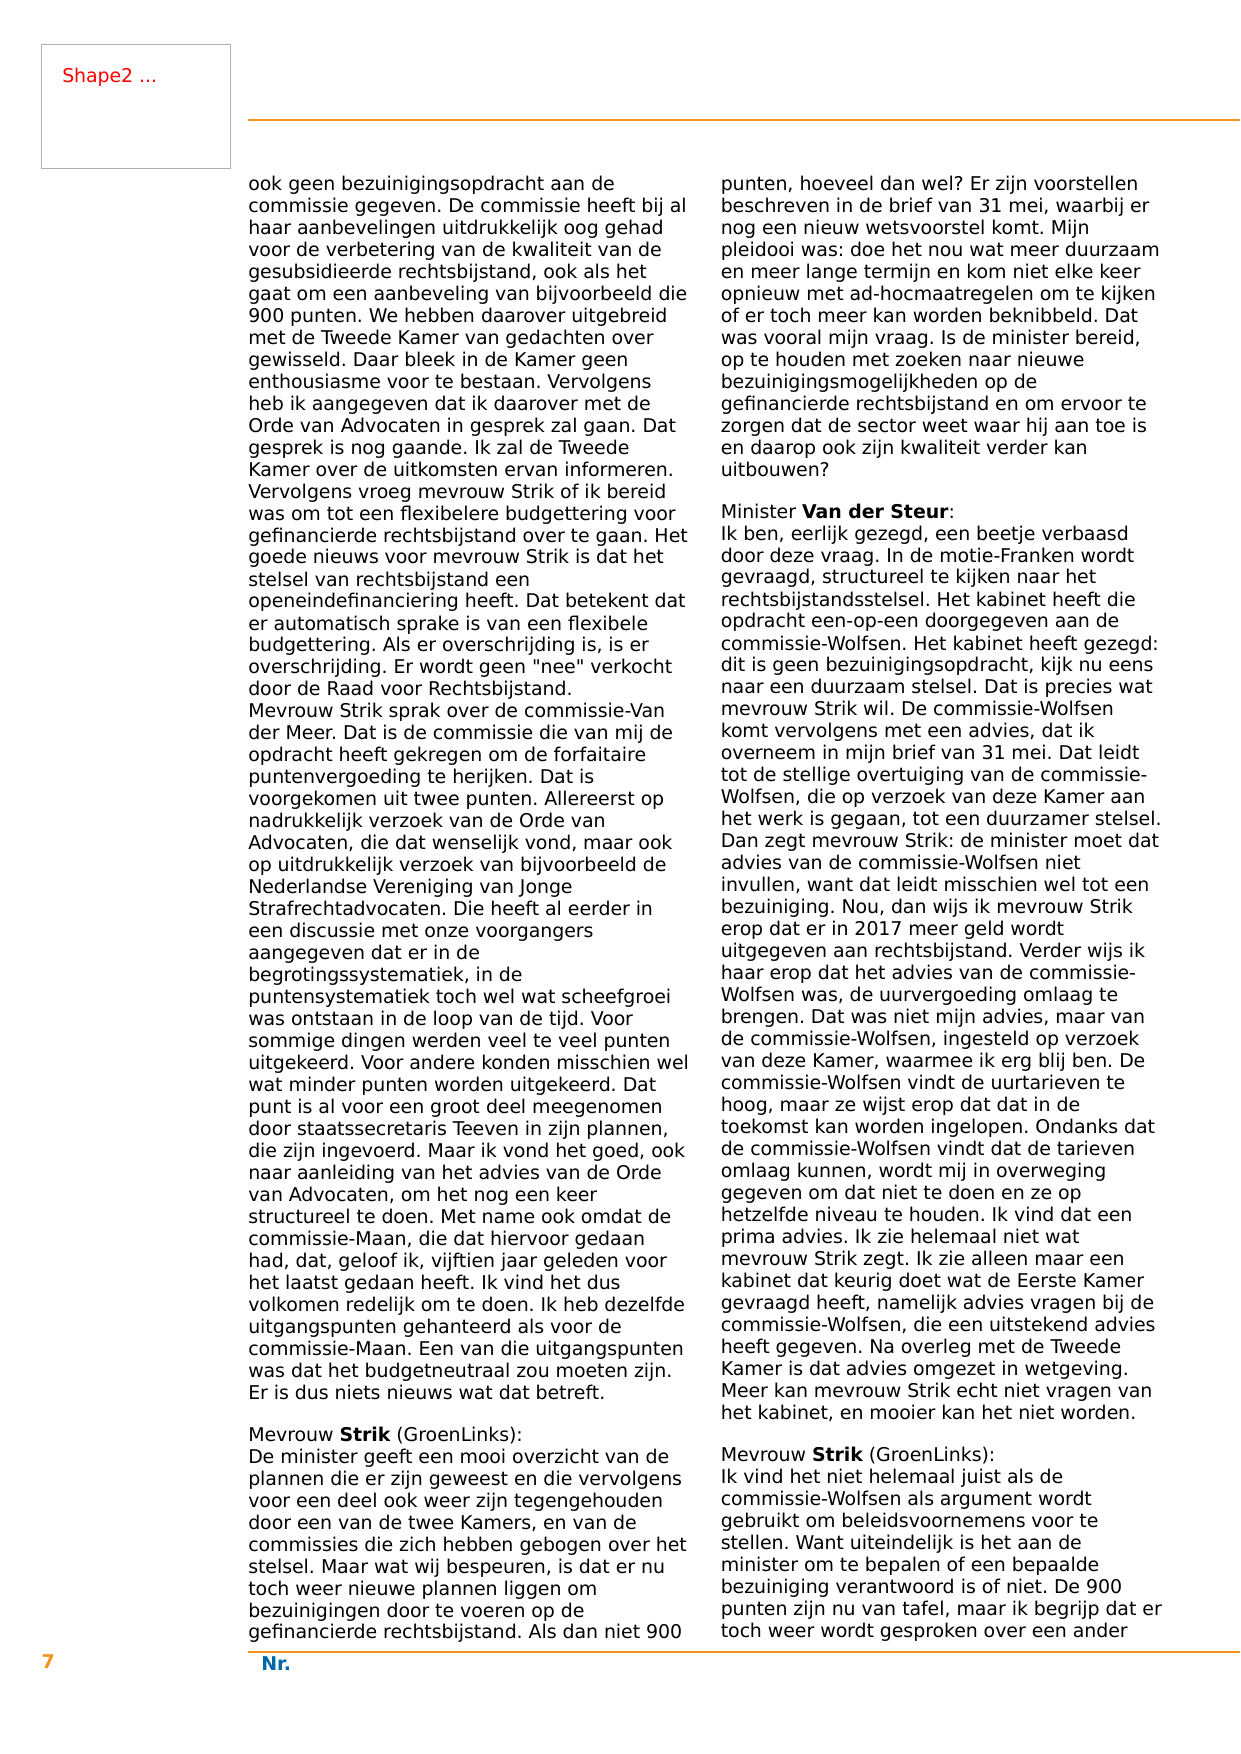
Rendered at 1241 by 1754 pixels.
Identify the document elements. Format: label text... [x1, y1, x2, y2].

text Vervolgens vroeg mevrouw Strik of ik bereid was om tot een flexibelere budgettering voor gefinancierde rechtsbijstand over te gaan. Het goede nieuws voor mevrouw Strik is dat het stelsel van rechtsbijstand een openeindefinanciering heeft. Dat betekent dat er automatisch sprake is van een flexibele budgettering. Als er overschrijding is, is er overschrijding. Er wordt geen "nee" verkocht door de Raad voor Rechtsbijstand. [248, 481, 691, 700]
text Ik ben, eerlijk gezegd, een beetje verbaasd door deze vraag. In de motie-Franken wordt gevraagd, structureel te kijken naar het rechtsbijstandsstelsel. Het kabinet heeft die opdracht een-op-een doorgegeven aan de commissie-Wolfsen. Het kabinet heeft gezegd: dit is geen bezuinigingsopdracht, kijk nu eens naar een duurzaam stelsel. Dat is precies wat mevrouw Strik wil. De commissie-Wolfsen komt vervolgens met een advies, dat ik overneem in mijn brief van 31 mei. Dat leidt tot de stellige overtuiging van de commissie-Wolfsen, die op verzoek van deze Kamer aan het werk is gegaan, tot een duurzamer stelsel. Dan zegt mevrouw Strik: de minister moet dat advies van de commissie-Wolfsen niet invullen, want dat leidt misschien wel tot een bezuiniging. Nou, dan wijs ik mevrouw Strik erop dat er in 2017 meer geld wordt uitgegeven aan rechtsbijstand. Verder wijs ik haar erop dat het advies van de commissie-Wolfsen was, de uurvergoeding omlaag te brengen. Dat was niet mijn advies, maar van de commissie-Wolfsen, ingesteld op verzoek van deze Kamer, waarmee ik erg blij ben. De commissie-Wolfsen vindt de uurtarieven te hoog, maar ze wijst erop dat dat in de toekomst kan worden ingelopen. Ondanks dat de commissie-Wolfsen vindt dat de tarieven omlaag kunnen, wordt mij in overweging gegeven om dat niet te doen en ze op hetzelfde niveau te houden. Ik vind dat een prima advies. Ik zie helemaal niet wat mevrouw Strik zegt. Ik zie alleen maar een kabinet dat keurig doet wat de Eerste Kamer gevraagd heeft, namelijk advies vragen bij de commissie-Wolfsen, die een uitstekend advies heeft gegeven. Na overleg met de Tweede Kamer is dat advies omgezet in wetgeving. Meer kan mevrouw Strik echt niet vragen van het kabinet, en mooier kan het niet worden. [721, 522, 1163, 1424]
text Minister Van der Steur: [721, 501, 1163, 522]
text punten, hoeveel dan wel? Er zijn voorstellen beschreven in de brief van 31 mei, waarbij er nog een nieuw wetsvoorstel komt. Mijn pleidooi was: doe het nou wat meer duurzaam en meer lange termijn en kom niet elke keer opnieuw met ad-hocmaatregelen om te kijken of er toch meer kan worden beknibbeld. Dat was vooral mijn vraag. Is de minister bereid, op te houden met zoeken naar nieuwe bezuinigingsmogelijkheden op de gefinancierde rechtsbijstand en om ervoor te zorgen dat de sector weet waar hij aan toe is en daarop ook zijn kwaliteit verder kan uitbouwen? [721, 173, 1163, 481]
text Ik vind het niet helemaal juist als de commissie-Wolfsen als argument wordt gebruikt om beleidsvoornemens voor te stellen. Want uiteindelijk is het aan de minister om te bepalen of een bepaalde bezuiniging verantwoord is of niet. De 900 punten zijn nu van tafel, maar ik begrijp dat er toch weer wordt gesproken over een ander [721, 1466, 1163, 1641]
text Mevrouw Strik sprak over de commissie-Van der Meer. Dat is de commissie die van mij de opdracht heeft gekregen om de forfaitaire puntenvergoeding te herijken. Dat is voorgekomen uit twee punten. Allereerst op nadrukkelijk verzoek van de Orde van Advocaten, die dat wenselijk vond, maar ook op uitdrukkelijk verzoek van bijvoorbeeld de Nederlandse Vereniging van Jonge Strafrechtadvocaten. Die heeft al eerder in een discussie met onze voorgangers aangegeven dat er in de begrotingssystematiek, in de puntensystematiek toch wel wat scheefgroei was ontstaan in de loop van de tijd. Voor sommige dingen werden veel te veel punten uitgekeerd. Voor andere konden misschien wel wat minder punten worden uitgekeerd. Dat punt is al voor een groot deel meegenomen door staatssecretaris Teeven in zijn plannen, die zijn ingevoerd. Maar ik vond het goed, ook naar aanleiding van het advies van de Orde van Advocaten, om het nog een keer structureel te doen. Met name ook omdat de commissie-Maan, die dat hiervoor gedaan had, dat, geloof ik, vijftien jaar geleden voor het laatst gedaan heeft. Ik vind het dus volkomen redelijk om te doen. Ik heb dezelfde uitgangspunten gehanteerd als voor de commissie-Maan. Een van die uitgangspunten was dat het budgetneutraal zou moeten zijn. Er is dus niets nieuws wat dat betreft. [248, 700, 691, 1404]
text Mevrouw Strik (GroenLinks): [248, 1424, 691, 1446]
text De minister geeft een mooi overzicht van de plannen die er zijn geweest en die vervolgens voor een deel ook weer zijn tegengehouden door een van de twee Kamers, en van de commissies die zich hebben gebogen over het stelsel. Maar wat wij bespeuren, is dat er nu toch weer nieuwe plannen liggen om bezuinigingen door te voeren op de gefinancierde rechtsbijstand. Als dan niet 900 [248, 1446, 691, 1643]
text Mevrouw Strik (GroenLinks): [721, 1444, 1163, 1466]
text ook geen bezuinigingsopdracht aan de commissie gegeven. De commissie heeft bij al haar aanbevelingen uitdrukkelijk oog gehad voor de verbetering van de kwaliteit van de gesubsidieerde rechtsbijstand, ook als het gaat om een aanbeveling van bijvoorbeeld die 900 punten. We hebben daarover uitgebreid met de Tweede Kamer van gedachten over gewisseld. Daar bleek in de Kamer geen enthousiasme voor te bestaan. Vervolgens heb ik aangegeven dat ik daarover met de Orde van Advocaten in gesprek zal gaan. Dat gesprek is nog gaande. Ik zal de Tweede Kamer over de uitkomsten ervan informeren. [248, 173, 691, 481]
